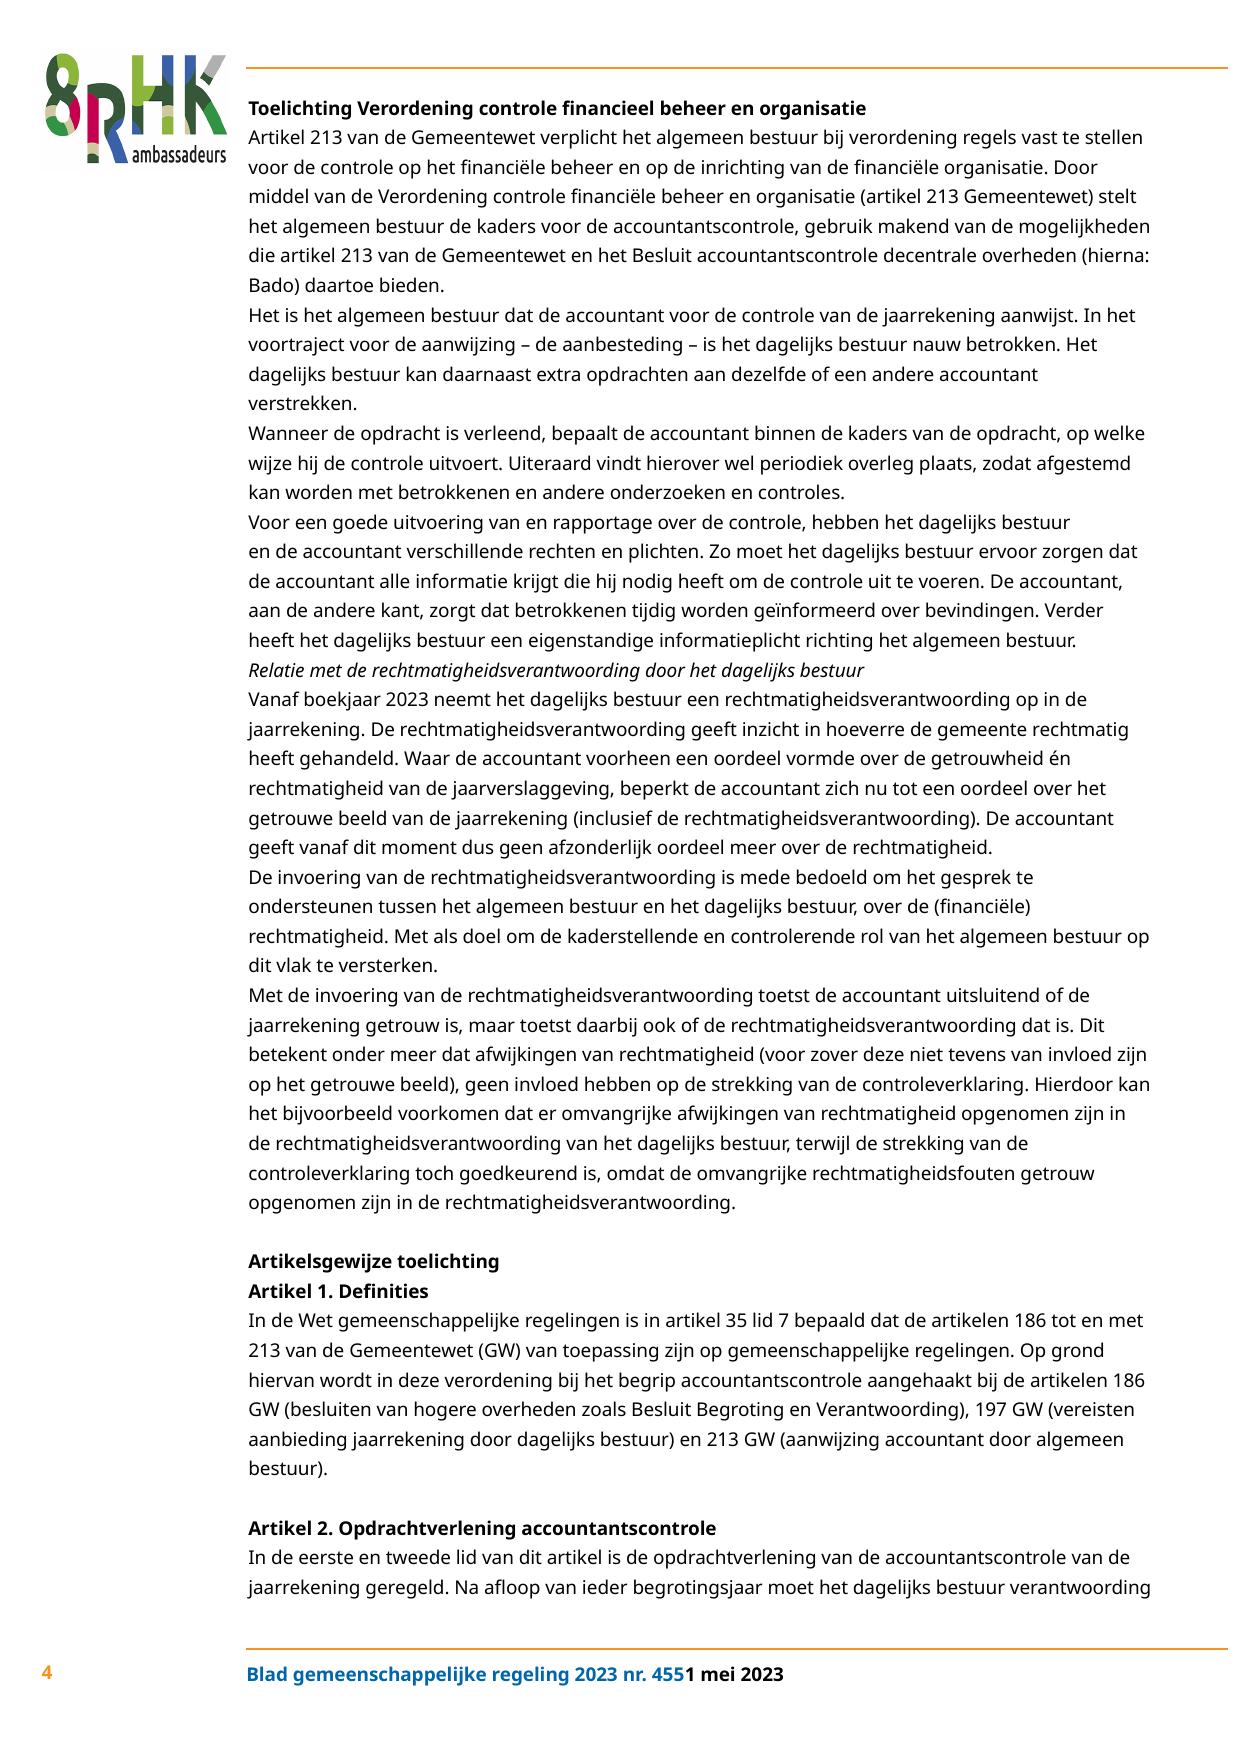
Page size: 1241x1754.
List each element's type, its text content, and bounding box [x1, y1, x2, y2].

text In de eerste en tweede lid van dit artikel is de opdrachtverlening van de accountantscontrole van de jaarrekening geregeld. Na afloop van ieder begrotingsjaar moet het dagelijks bestuur verantwoording [248, 1544, 1152, 1600]
text Met de invoering van de rechtmatigheidsverantwoording toetst de accountant uitsluitend of de jaarrekening getrouw is, maar toetst daarbij ook of de rechtmatigheidsverantwoording dat is. Dit betekent onder meer dat afwijkingen van rechtmatigheid (voor zover deze niet tevens van invloed zijn op het getrouwe beeld), geen invloed hebben op de strekking van de controleverklaring. Hierdoor kan het bijvoorbeeld voorkomen dat er omvangrijke afwijkingen van rechtmatigheid opgenomen zijn in de rechtmatigheidsverantwoording van het dagelijks bestuur, terwijl de strekking van de controleverklaring toch goedkeurend is, omdat de omvangrijke rechtmatigheidsfouten getrouw opgenomen zijn in de rechtmatigheidsverantwoording. [248, 982, 1152, 1215]
text Wanneer de opdracht is verleend, bepaalt de accountant binnen de kaders van de opdracht, op welke wijze hij de controle uitvoert. Uiteraard vindt hierover wel periodiek overleg plaats, zodat afgestemd kan worden met betrokkenen en andere onderzoeken en controles. [248, 420, 1152, 505]
text en de accountant verschillende rechten en plichten. Zo moet het dagelijks bestuur ervoor zorgen dat de accountant alle informatie krijgt die hij nodig heeft om de controle uit te voeren. De accountant, aan de andere kant, zorgt dat betrokkenen tijdig worden geïnformeerd over bevindingen. Verder heeft het dagelijks bestuur een eigenstandige informatieplicht richting het algemeen bestuur. [248, 538, 1152, 653]
text Voor een goede uitvoering van en rapportage over de controle, hebben het dagelijks bestuur [248, 509, 1152, 535]
text Artikel 1. Definities [248, 1278, 1152, 1304]
text Relatie met de rechtmatigheidsverantwoording door het dagelijks bestuur [248, 657, 1152, 683]
picture [41, 47, 231, 172]
text Artikel 213 van de Gemeentewet verplicht het algemeen bestuur bij verordening regels vast te stellen voor de controle op het financiële beheer en op de inrichting van de financiële organisatie. Door middel van de Verordening controle financiële beheer en organisatie (artikel 213 Gemeentewet) stelt het algemeen bestuur de kaders voor de accountantscontrole, gebruik makend van de mogelijkheden die artikel 213 van de Gemeentewet en het Besluit accountantscontrole decentrale overheden (hierna: Bado) daartoe bieden. [248, 124, 1152, 298]
text Artikel 2. Opdrachtverlening accountantscontrole [248, 1515, 1152, 1541]
text In de Wet gemeenschappelijke regelingen is in artikel 35 lid 7 bepaald dat de artikelen 186 tot en met 213 van de Gemeentewet (GW) van toepassing zijn op gemeenschappelijke regelingen. Op grond hiervan wordt in deze verordening bij het begrip accountantscontrole aangehaakt bij de artikelen 186 GW (besluiten van hogere overheden zoals Besluit Begroting en Verantwoording), 197 GW (vereisten aanbieding jaarrekening door dagelijks bestuur) en 213 GW (aanwijzing accountant door algemeen bestuur). [248, 1308, 1152, 1481]
text De invoering van de rechtmatigheidsverantwoording is mede bedoeld om het gesprek te ondersteunen tussen het algemeen bestuur en het dagelijks bestuur, over de (financiële) rechtmatigheid. Met als doel om de kaderstellende en controlerende rol van het algemeen bestuur op dit vlak te versterken. [248, 864, 1152, 978]
text Vanaf boekjaar 2023 neemt het dagelijks bestuur een rechtmatigheidsverantwoording op in de jaarrekening. De rechtmatigheidsverantwoording geeft inzicht in hoeverre de gemeente rechtmatig heeft gehandeld. Waar de accountant voorheen een oordeel vormde over de getrouwheid én rechtmatigheid van de jaarverslaggeving, beperkt de accountant zich nu tot een oordeel over het getrouwe beeld van de jaarrekening (inclusief de rechtmatigheidsverantwoording). De accountant geeft vanaf dit moment dus geen afzonderlijk oordeel meer over de rechtmatigheid. [248, 686, 1152, 860]
text Toelichting Verordening controle financieel beheer en organisatie [248, 95, 1152, 121]
text Het is het algemeen bestuur dat de accountant voor de controle van de jaarrekening aanwijst. In het voortraject voor de aanwijzing – de aanbesteding – is het dagelijks bestuur nauw betrokken. Het dagelijks bestuur kan daarnaast extra opdrachten aan dezelfde of een andere accountant verstrekken. [248, 302, 1152, 416]
text Artikelsgewijze toelichting [248, 1248, 1152, 1274]
